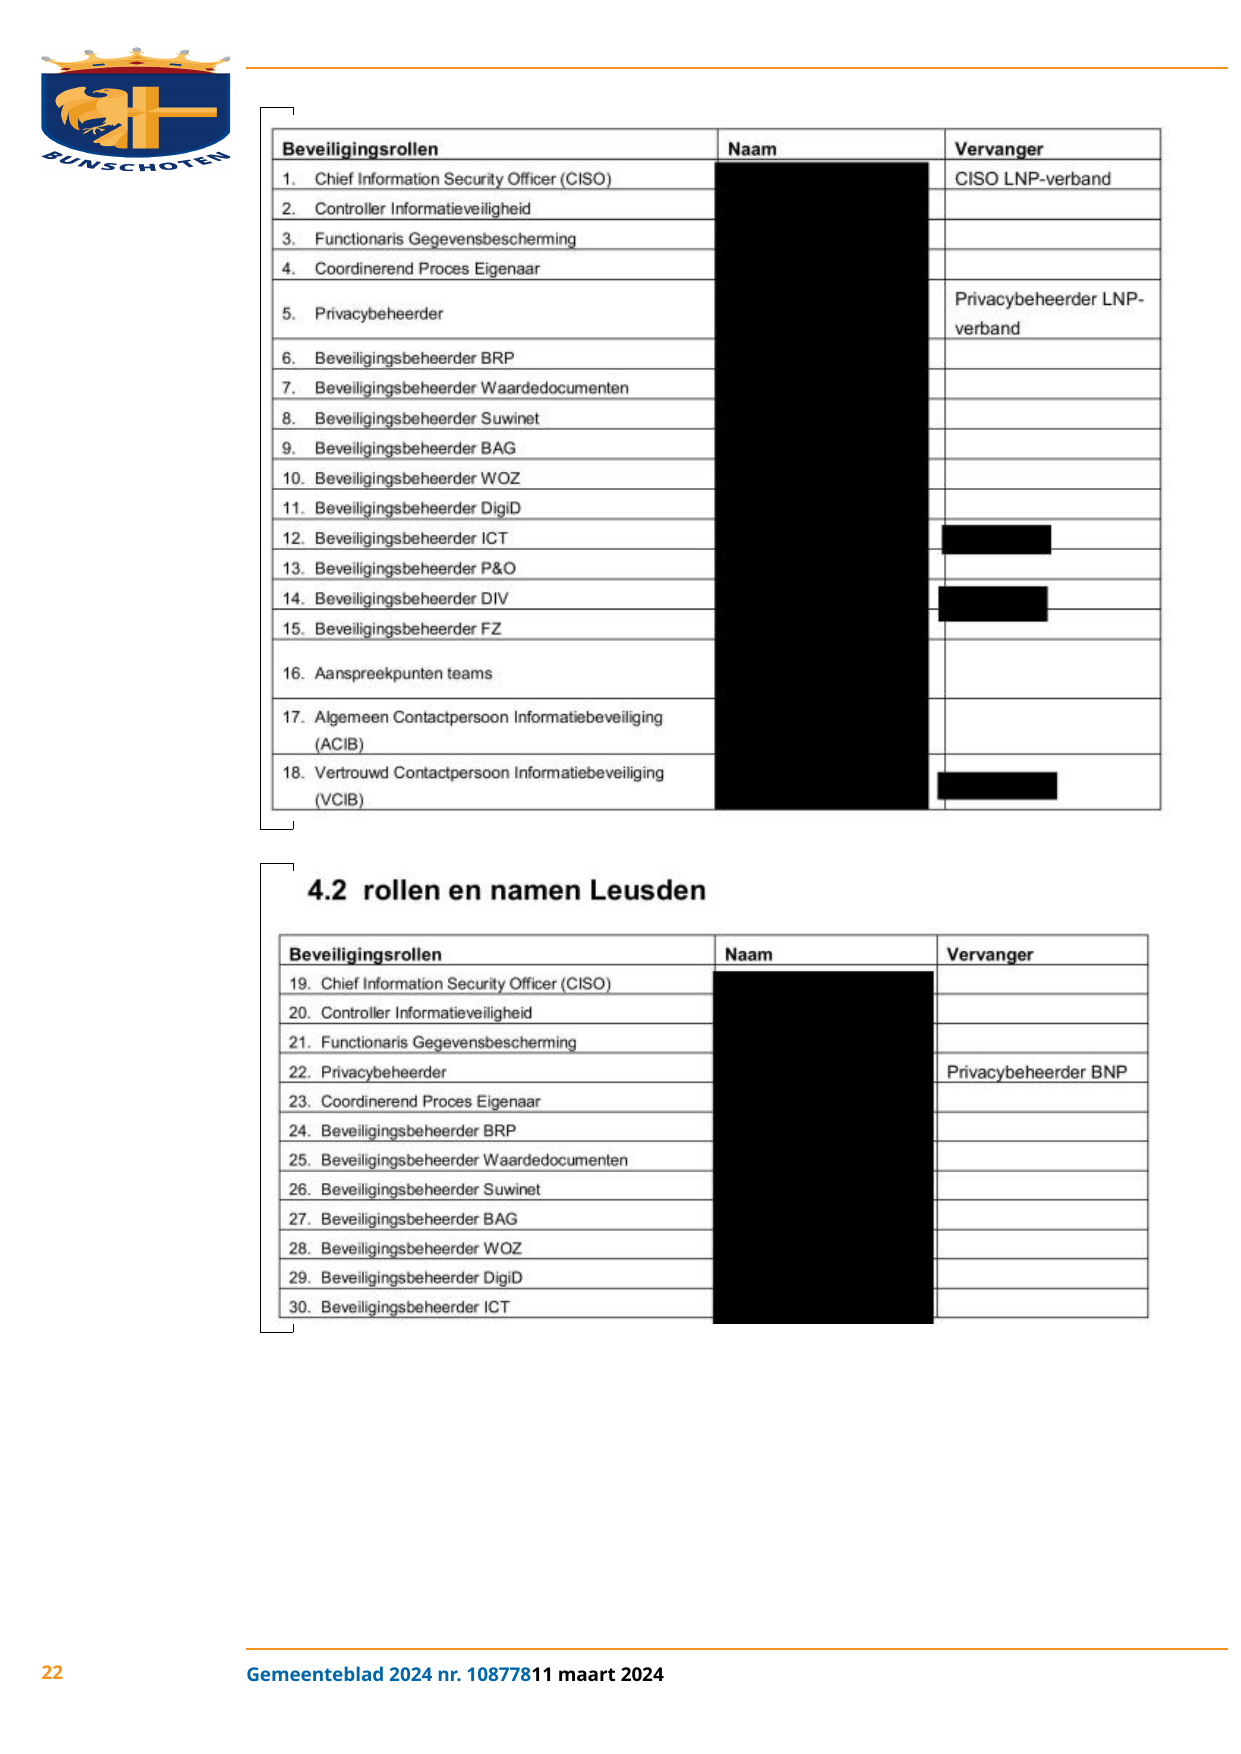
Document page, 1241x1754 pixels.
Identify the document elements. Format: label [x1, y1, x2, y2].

picture [268, 115, 1173, 821]
picture [268, 871, 1173, 1324]
picture [41, 47, 231, 172]
